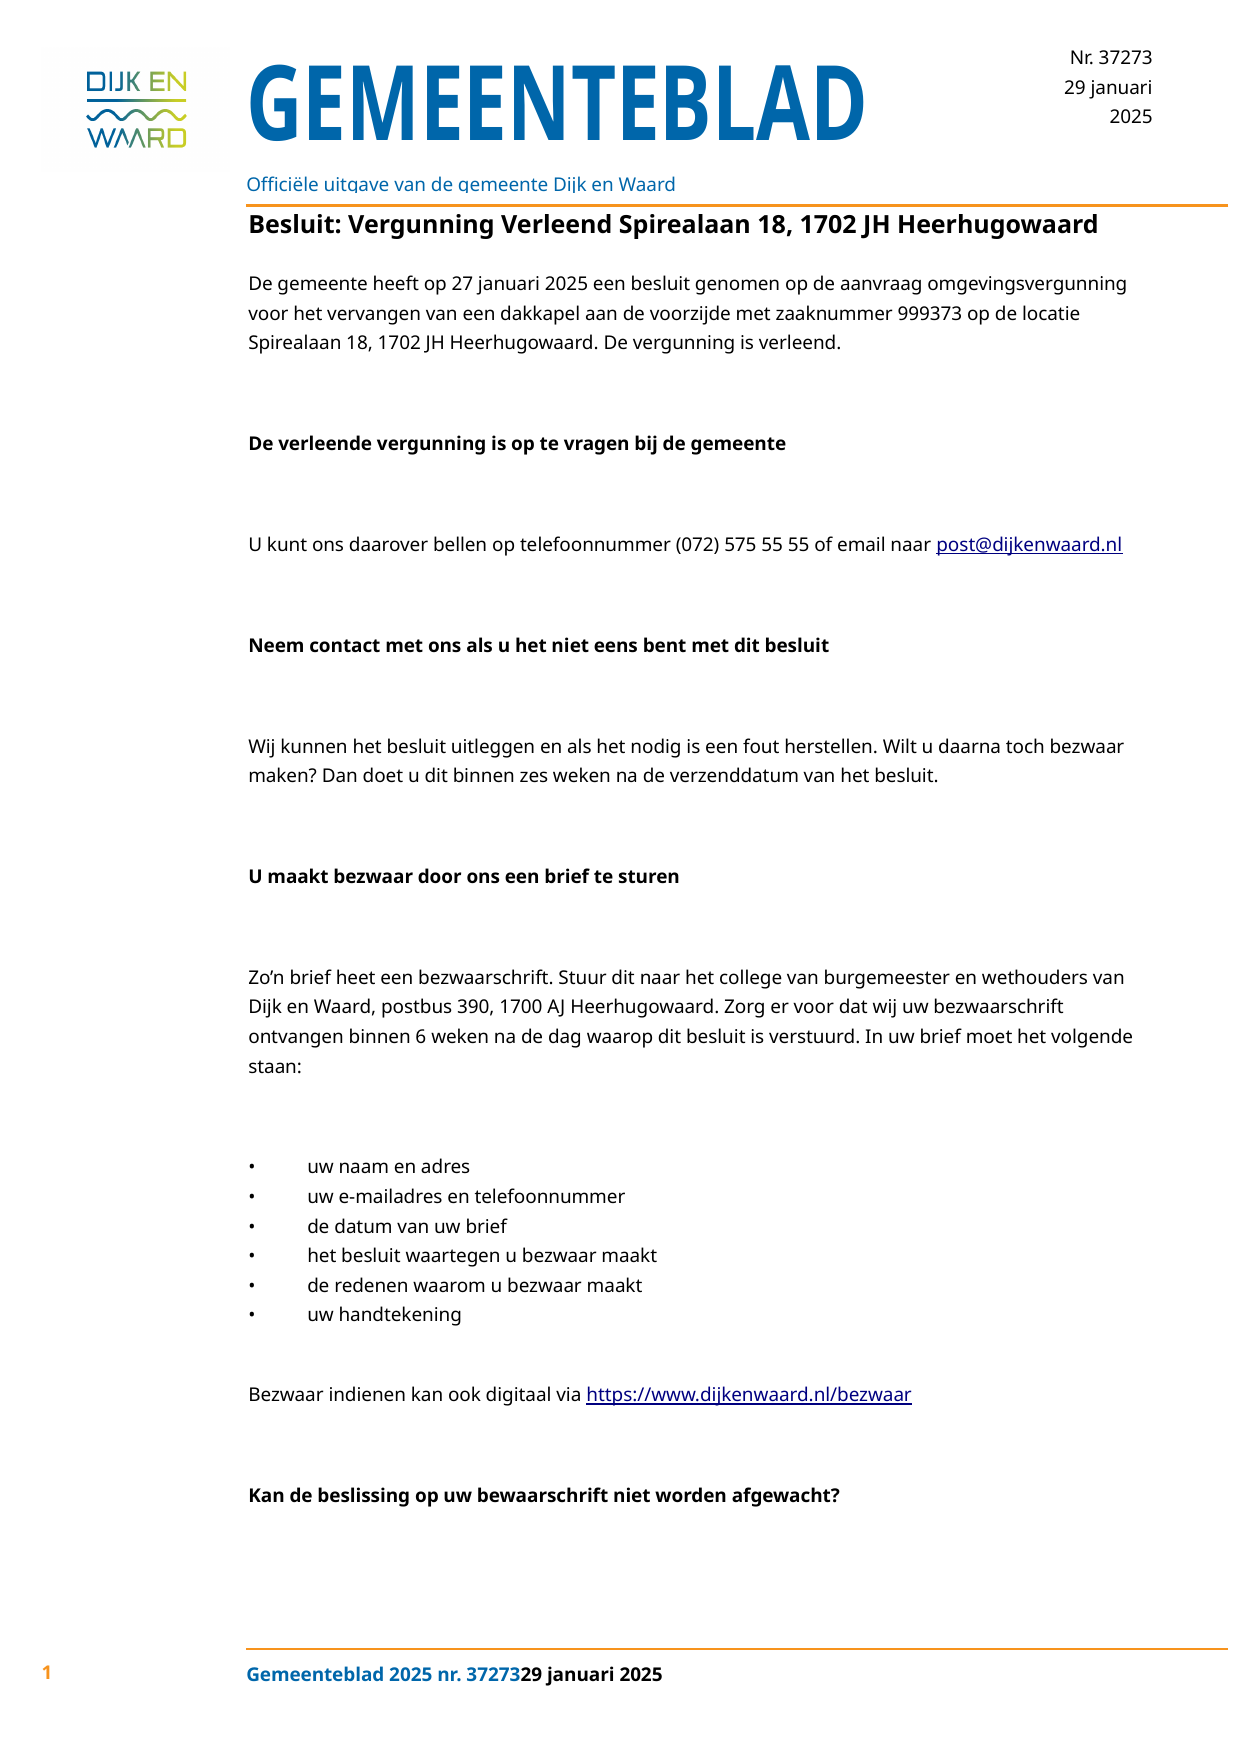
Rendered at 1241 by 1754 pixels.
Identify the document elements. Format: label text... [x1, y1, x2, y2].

list uw handtekening [248, 1302, 1152, 1327]
list de datum van uw brief [248, 1213, 1152, 1238]
text De verleende vergunning is op te vragen bij de gemeente [248, 430, 1152, 456]
list de redenen waarom u bezwaar maakt [248, 1272, 1152, 1298]
text Kan de beslissing op uw bewaarschrift niet worden afgewacht? [248, 1482, 1152, 1508]
picture [41, 47, 231, 172]
list het besluit waartegen u bezwaar maakt [248, 1242, 1152, 1268]
text U maakt bezwaar door ons een brief te sturen [248, 863, 1152, 889]
text Bezwaar indienen kan ook digitaal via https://www.dijkenwaard.nl/bezwaar [248, 1382, 1152, 1407]
text Wij kunnen het besluit uitleggen en als het nodig is een fout herstellen. Wilt u daarna toch bezwaar maken? Dan doet u dit binnen zes weken na de verzenddatum van het besluit. [248, 733, 1152, 788]
text Besluit: Vergunning Verleend Spirealaan 18, 1702 JH Heerhugowaard [248, 207, 1152, 241]
list uw naam en adres [248, 1154, 1152, 1179]
text Neem contact met ons als u het niet eens bent met dit besluit [248, 632, 1152, 658]
text U kunt ons daarover bellen op telefoonnummer (072) 575 55 55 of email naar post@dijkenwaard.nl [248, 531, 1152, 557]
text De gemeente heeft op 27 januari 2025 een besluit genomen op de aanvraag omgevingsvergunning voor het vervangen van een dakkapel aan de voorzijde met zaaknummer 999373 op de locatie Spirealaan 18, 1702 JH Heerhugowaard. De vergunning is verleend. [248, 270, 1152, 355]
text Zo’n brief heet een bezwaarschrift. Stuur dit naar het college van burgemeester en wethouders van Dijk en Waard, postbus 390, 1700 AJ Heerhugowaard. Zorg er voor dat wij uw bezwaarschrift ontvangen binnen 6 weken na de dag waarop dit besluit is verstuurd. In uw brief moet het volgende staan: [248, 964, 1152, 1078]
list uw e-mailadres en telefoonnummer [248, 1183, 1152, 1209]
